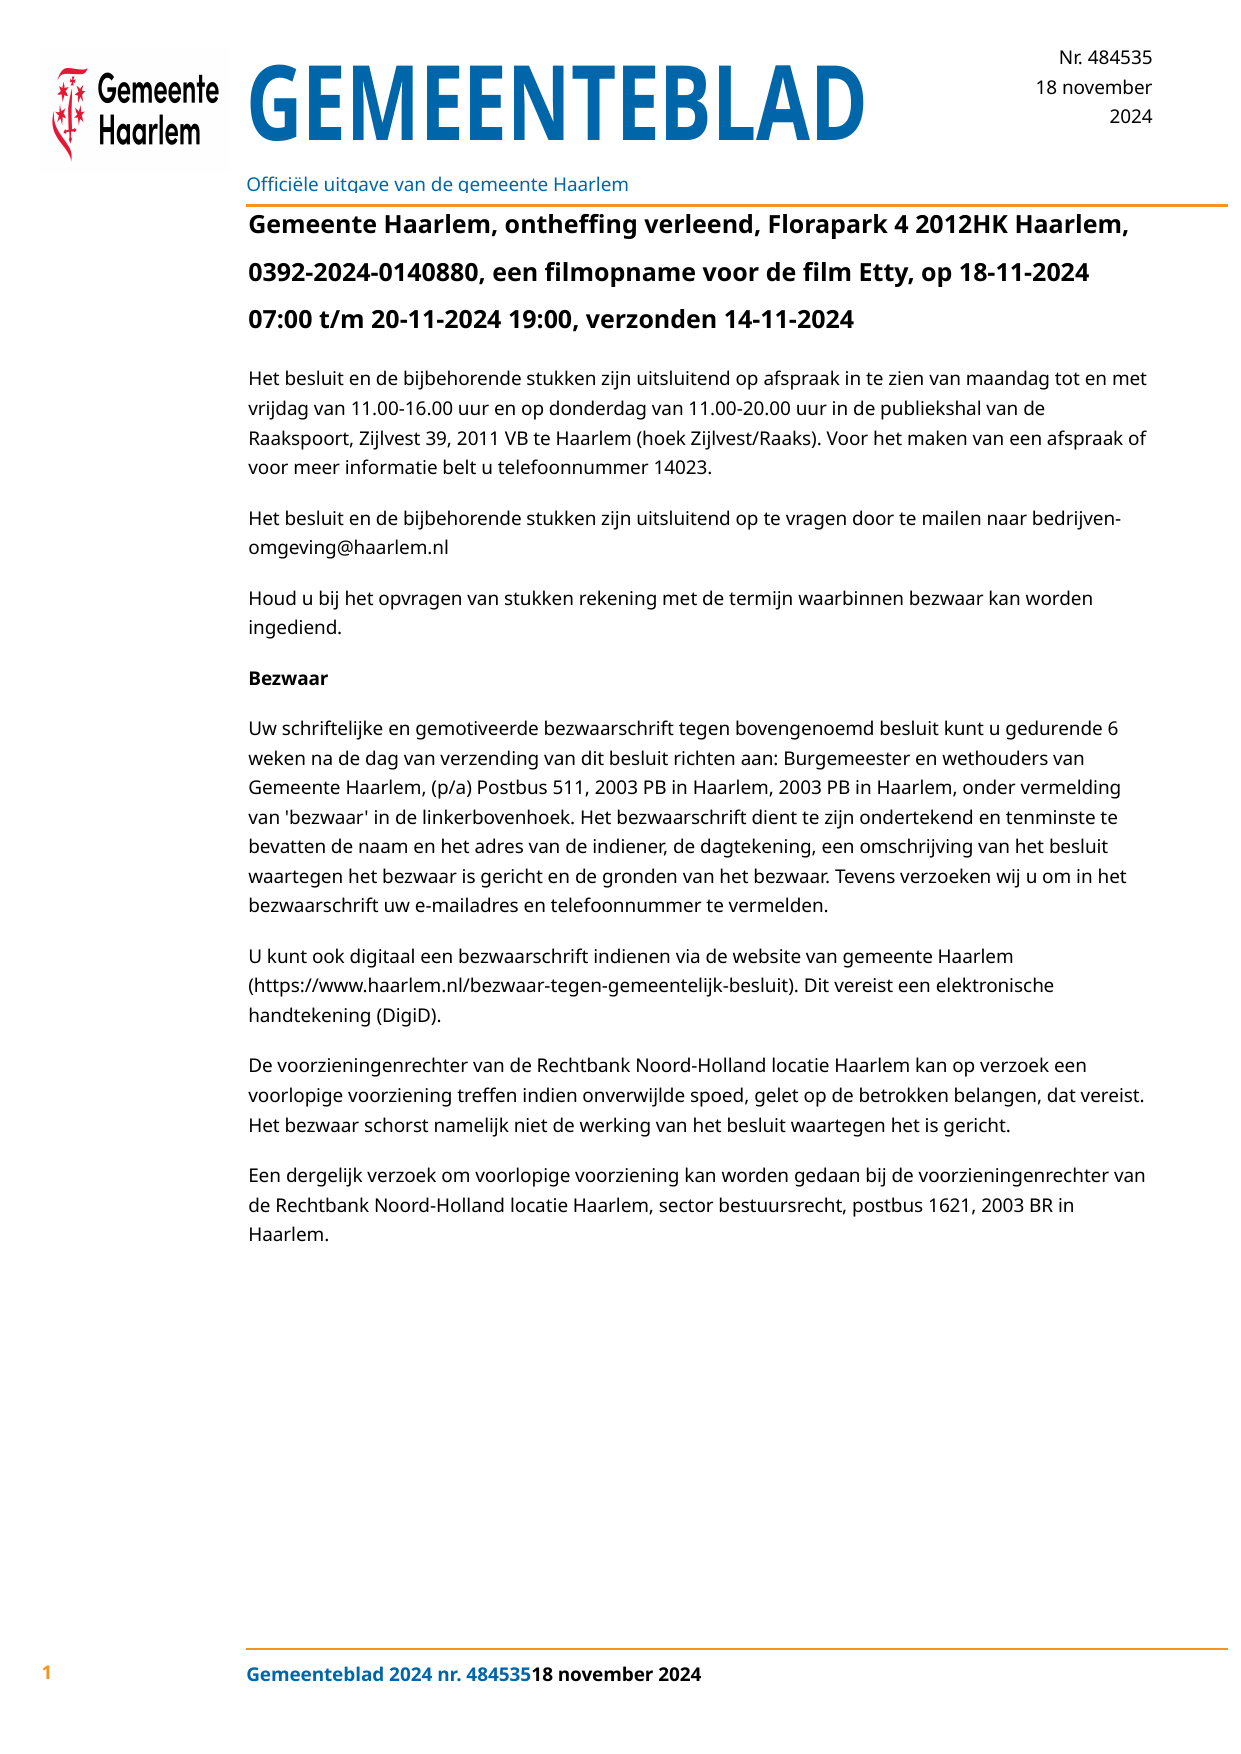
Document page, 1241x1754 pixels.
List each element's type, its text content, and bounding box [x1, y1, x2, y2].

text Het besluit en de bijbehorende stukken zijn uitsluitend op te vragen door te mailen naar bedrijven-omgeving@haarlem.nl [248, 505, 1152, 560]
text Een dergelijk verzoek om voorlopige voorziening kan worden gedaan bij de voorzieningenrechter van de Rechtbank Noord-Holland locatie Haarlem, sector bestuursrecht, postbus 1621, 2003 BR in Haarlem. [248, 1162, 1152, 1247]
text Gemeente Haarlem, ontheffing verleend, Florapark 4 2012HK Haarlem, 0392-2024-0140880, een filmopname voor de film Etty, op 18-11-2024 07:00 t/m 20-11-2024 19:00, verzonden 14-11-2024 [248, 207, 1152, 336]
picture [41, 47, 231, 172]
text Bezwaar [248, 665, 1152, 690]
text U kunt ook digitaal een bezwaarschrift indienen via de website van gemeente Haarlem (https://www.haarlem.nl/bezwaar-tegen-gemeentelijk-besluit). Dit vereist een elektronische handtekening (DigiD). [248, 943, 1152, 1028]
text Uw schriftelijke en gemotiveerde bezwaarschrift tegen bovengenoemd besluit kunt u gedurende 6 weken na de dag van verzending van dit besluit richten aan: Burgemeester en wethouders van Gemeente Haarlem, (p/a) Postbus 511, 2003 PB in Haarlem, 2003 PB in Haarlem, onder vermelding van 'bezwaar' in de linkerbovenhoek. Het bezwaarschrift dient te zijn ondertekend en tenminste te bevatten de naam en het adres van de indiener, de dagtekening, een omschrijving van het besluit waartegen het bezwaar is gericht en de gronden van het bezwaar. Tevens verzoeken wij u om in het bezwaarschrift uw e-mailadres en telefoonnummer te vermelden. [248, 715, 1152, 918]
text Houd u bij het opvragen van stukken rekening met de termijn waarbinnen bezwaar kan worden ingediend. [248, 585, 1152, 640]
text De voorzieningenrechter van de Rechtbank Noord-Holland locatie Haarlem kan op verzoek een voorlopige voorziening treffen indien onverwijlde spoed, gelet op de betrokken belangen, dat vereist. Het bezwaar schorst namelijk niet de werking van het besluit waartegen het is gericht. [248, 1053, 1152, 1137]
text Het besluit en de bijbehorende stukken zijn uitsluitend op afspraak in te zien van maandag tot en met vrijdag van 11.00-16.00 uur en op donderdag van 11.00-20.00 uur in de publiekshal van de Raakspoort, Zijlvest 39, 2011 VB te Haarlem (hoek Zijlvest/Raaks). Voor het maken van een afspraak of voor meer informatie belt u telefoonnummer 14023. [248, 366, 1152, 480]
